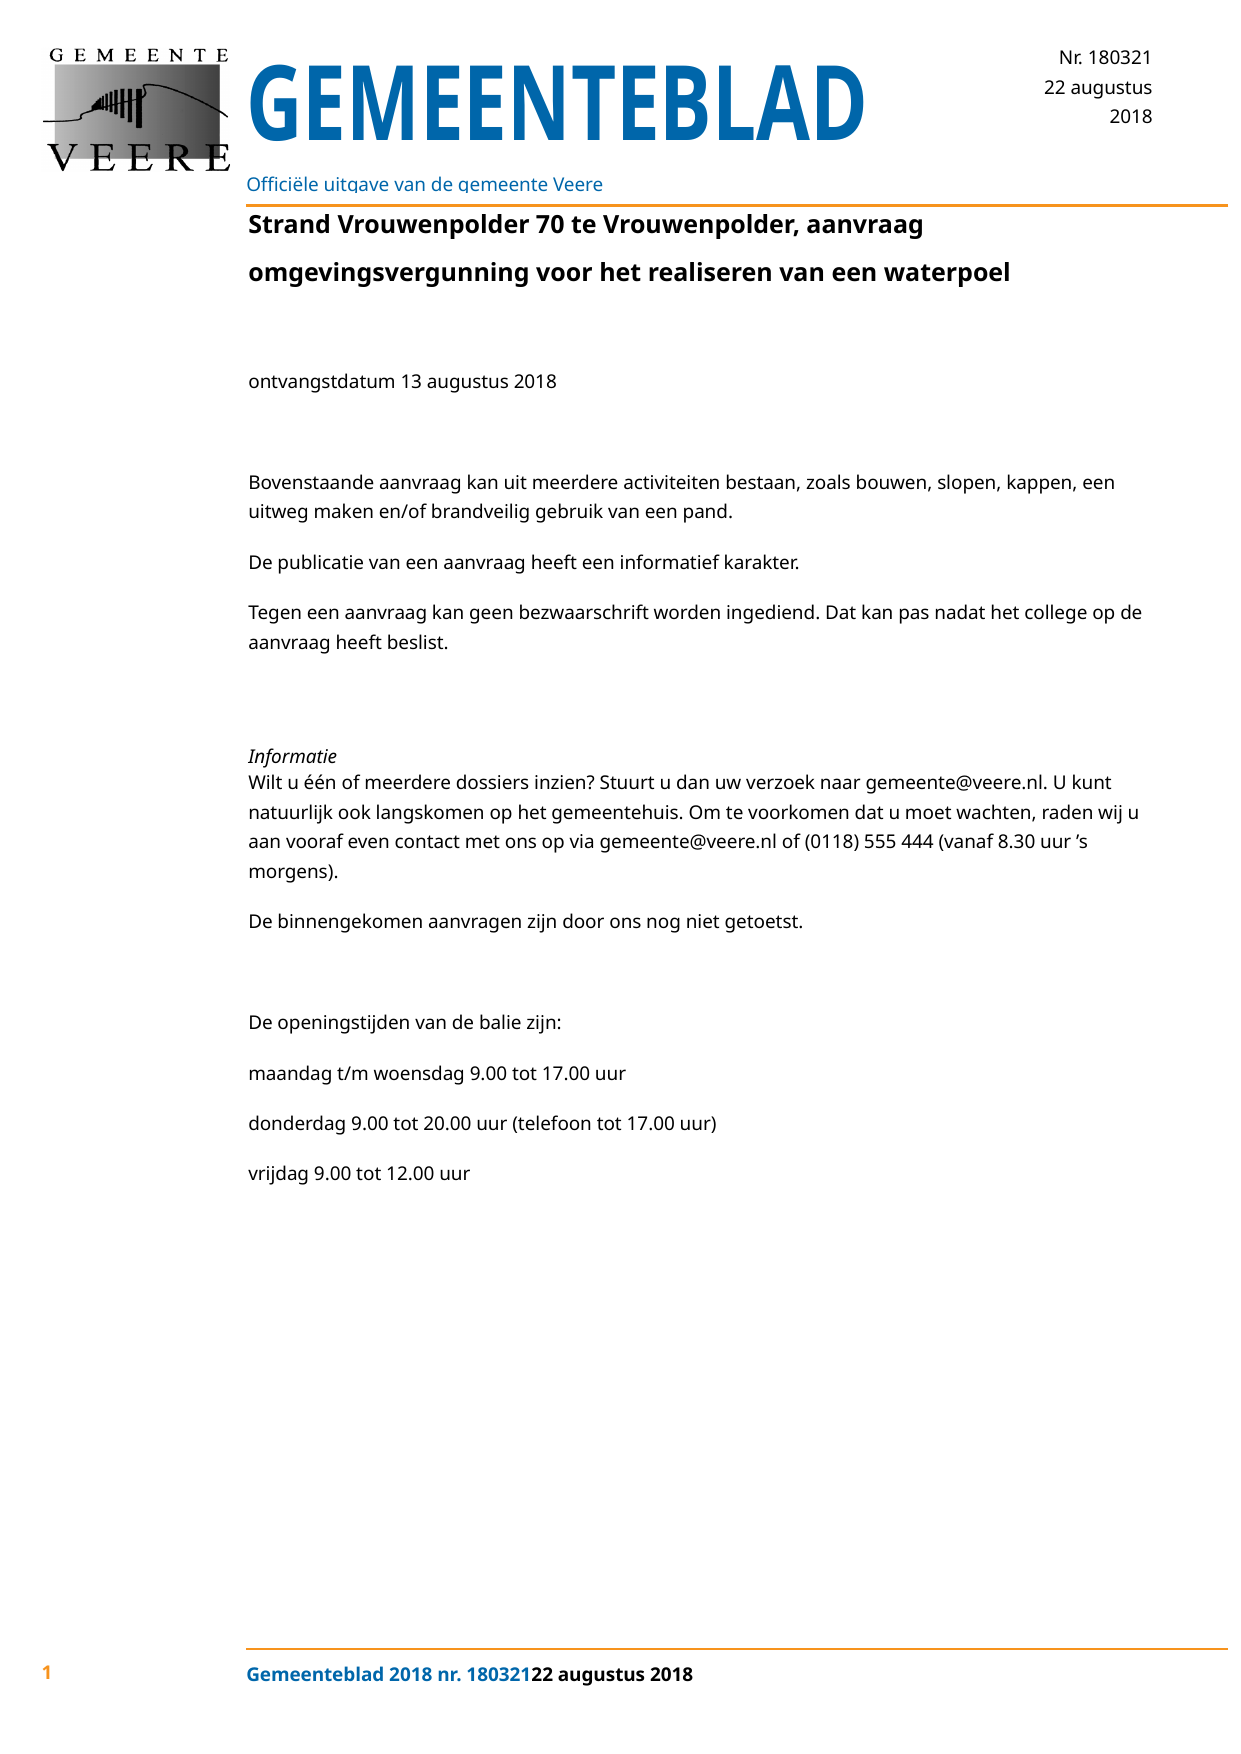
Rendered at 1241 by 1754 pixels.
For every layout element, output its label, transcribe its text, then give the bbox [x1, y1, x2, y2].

text Strand Vrouwenpolder 70 te Vrouwenpolder, aanvraag omgevingsvergunning voor het realiseren van een waterpoel [248, 207, 1152, 288]
text maandag t/m woensdag 9.00 tot 17.00 uur [248, 1060, 1152, 1085]
text Tegen een aanvraag kan geen bezwaarschrift worden ingediend. Dat kan pas nadat het college op de aanvraag heeft beslist. [248, 599, 1152, 655]
text De publicatie van een aanvraag heeft een informatief karakter. [248, 549, 1152, 575]
text Wilt u één of meerdere dossiers inzien? Stuurt u dan uw verzoek naar gemeente@veere.nl. U kunt natuurlijk ook langskomen op het gemeentehuis. Om te voorkomen dat u moet wachten, raden wij u aan vooraf even contact met ons op via gemeente@veere.nl of (0118) 555 444 (vanaf 8.30 uur ’s morgens). [248, 769, 1152, 884]
text Informatie [248, 743, 1152, 769]
text Bovenstaande aanvraag kan uit meerdere activiteiten bestaan, zoals bouwen, slopen, kappen, een uitweg maken en/of brandveilig gebruik van een pand. [248, 469, 1152, 524]
text De openingstijden van de balie zijn: [248, 1009, 1152, 1035]
text ontvangstdatum 13 augustus 2018 [248, 368, 1152, 394]
text vrijdag 9.00 tot 12.00 uur [248, 1161, 1152, 1186]
text De binnengekomen aanvragen zijn door ons nog niet getoetst. [248, 908, 1152, 934]
text donderdag 9.00 tot 20.00 uur (telefoon tot 17.00 uur) [248, 1110, 1152, 1136]
picture [41, 47, 231, 172]
